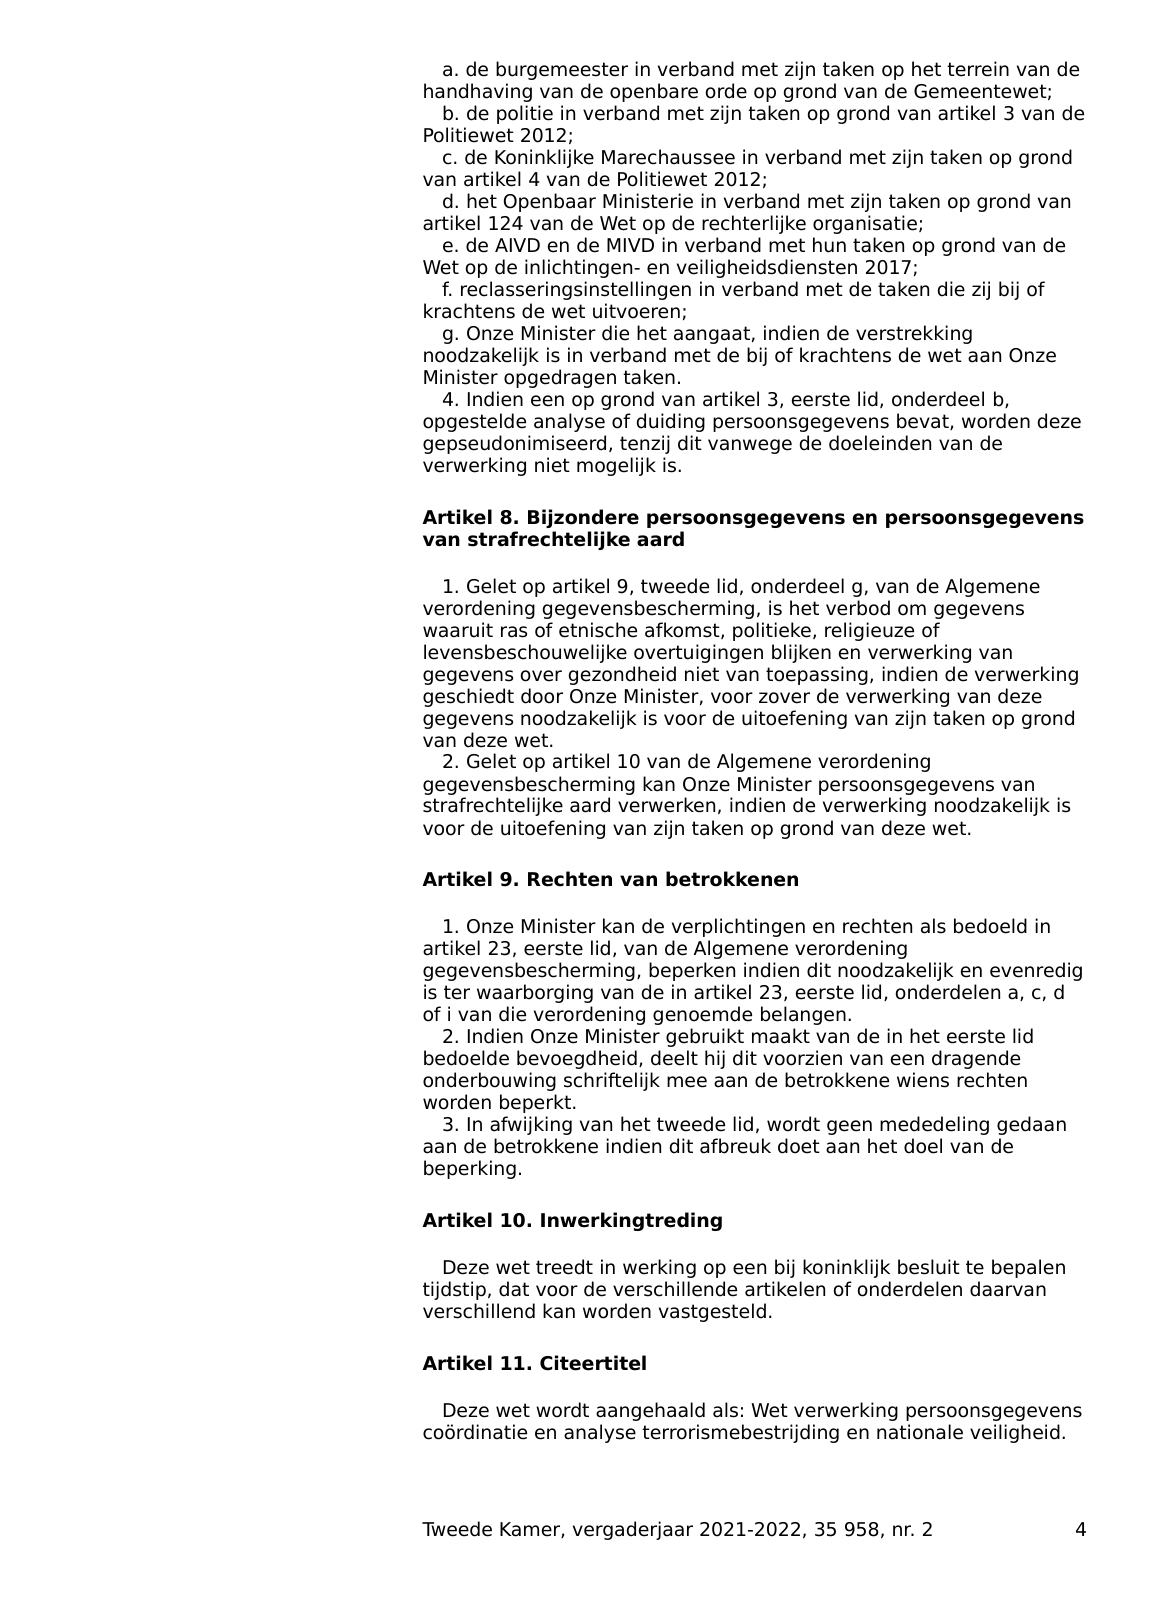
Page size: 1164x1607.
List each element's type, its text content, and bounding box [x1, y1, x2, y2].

text 2. Gelet op artikel 10 van de Algemene verordening gegevensbescherming kan Onze Minister persoonsgegevens van strafrechtelijke aard verwerken, indien de verwerking noodzakelijk is voor de uitoefening van zijn taken op grond van deze wet. [422, 751, 1087, 839]
text Deze wet wordt aangehaald als: Wet verwerking persoonsgegevens coördinatie en analyse terrorismebestrijding en nationale veiligheid. [422, 1400, 1087, 1444]
subtitle Artikel 11. Citeertitel [422, 1353, 1087, 1375]
text Deze wet treedt in werking op een bij koninklijk besluit te bepalen tijdstip, dat voor de verschillende artikelen of onderdelen daarvan verschillend kan worden vastgesteld. [422, 1257, 1087, 1323]
subtitle Artikel 8. Bijzondere persoonsgegevens en persoonsgegevens van strafrechtelijke aard [422, 507, 1087, 551]
text c. de Koninklijke Marechaussee in verband met zijn taken op grond van artikel 4 van de Politiewet 2012; [422, 147, 1087, 191]
text d. het Openbaar Ministerie in verband met zijn taken op grond van artikel 124 van de Wet op de rechterlijke organisatie; [422, 191, 1087, 235]
text 4. Indien een op grond van artikel 3, eerste lid, onderdeel b, opgestelde analyse of duiding persoonsgegevens bevat, worden deze gepseudonimiseerd, tenzij dit vanwege de doeleinden van de verwerking niet mogelijk is. [422, 389, 1087, 477]
text 1. Onze Minister kan de verplichtingen en rechten als bedoeld in artikel 23, eerste lid, van de Algemene verordening gegevensbescherming, beperken indien dit noodzakelijk en evenredig is ter waarborging van de in artikel 23, eerste lid, onderdelen a, c, d of i van die verordening genoemde belangen. [422, 916, 1087, 1026]
subtitle Artikel 10. Inwerkingtreding [422, 1210, 1087, 1232]
text f. reclasseringsinstellingen in verband met de taken die zij bij of krachtens de wet uitvoeren; [422, 279, 1087, 323]
text a. de burgemeester in verband met zijn taken op het terrein van de handhaving van de openbare orde op grond van de Gemeentewet; [422, 59, 1087, 103]
text 3. In afwijking van het tweede lid, wordt geen mededeling gedaan aan de betrokkene indien dit afbreuk doet aan het doel van de beperking. [422, 1114, 1087, 1180]
subtitle Artikel 9. Rechten van betrokkenen [422, 869, 1087, 891]
text e. de AIVD en de MIVD in verband met hun taken op grond van de Wet op de inlichtingen- en veiligheidsdiensten 2017; [422, 235, 1087, 279]
text b. de politie in verband met zijn taken op grond van artikel 3 van de Politiewet 2012; [422, 103, 1087, 147]
text 1. Gelet op artikel 9, tweede lid, onderdeel g, van de Algemene verordening gegevensbescherming, is het verbod om gegevens waaruit ras of etnische afkomst, politieke, religieuze of levensbeschouwelijke overtuigingen blijken en verwerking van gegevens over gezondheid niet van toepassing, indien de verwerking geschiedt door Onze Minister, voor zover de verwerking van deze gegevens noodzakelijk is voor de uitoefening van zijn taken op grond van deze wet. [422, 576, 1087, 751]
text 2. Indien Onze Minister gebruikt maakt van de in het eerste lid bedoelde bevoegdheid, deelt hij dit voorzien van een dragende onderbouwing schriftelijk mee aan de betrokkene wiens rechten worden beperkt. [422, 1026, 1087, 1114]
text g. Onze Minister die het aangaat, indien de verstrekking noodzakelijk is in verband met de bij of krachtens de wet aan Onze Minister opgedragen taken. [422, 323, 1087, 389]
